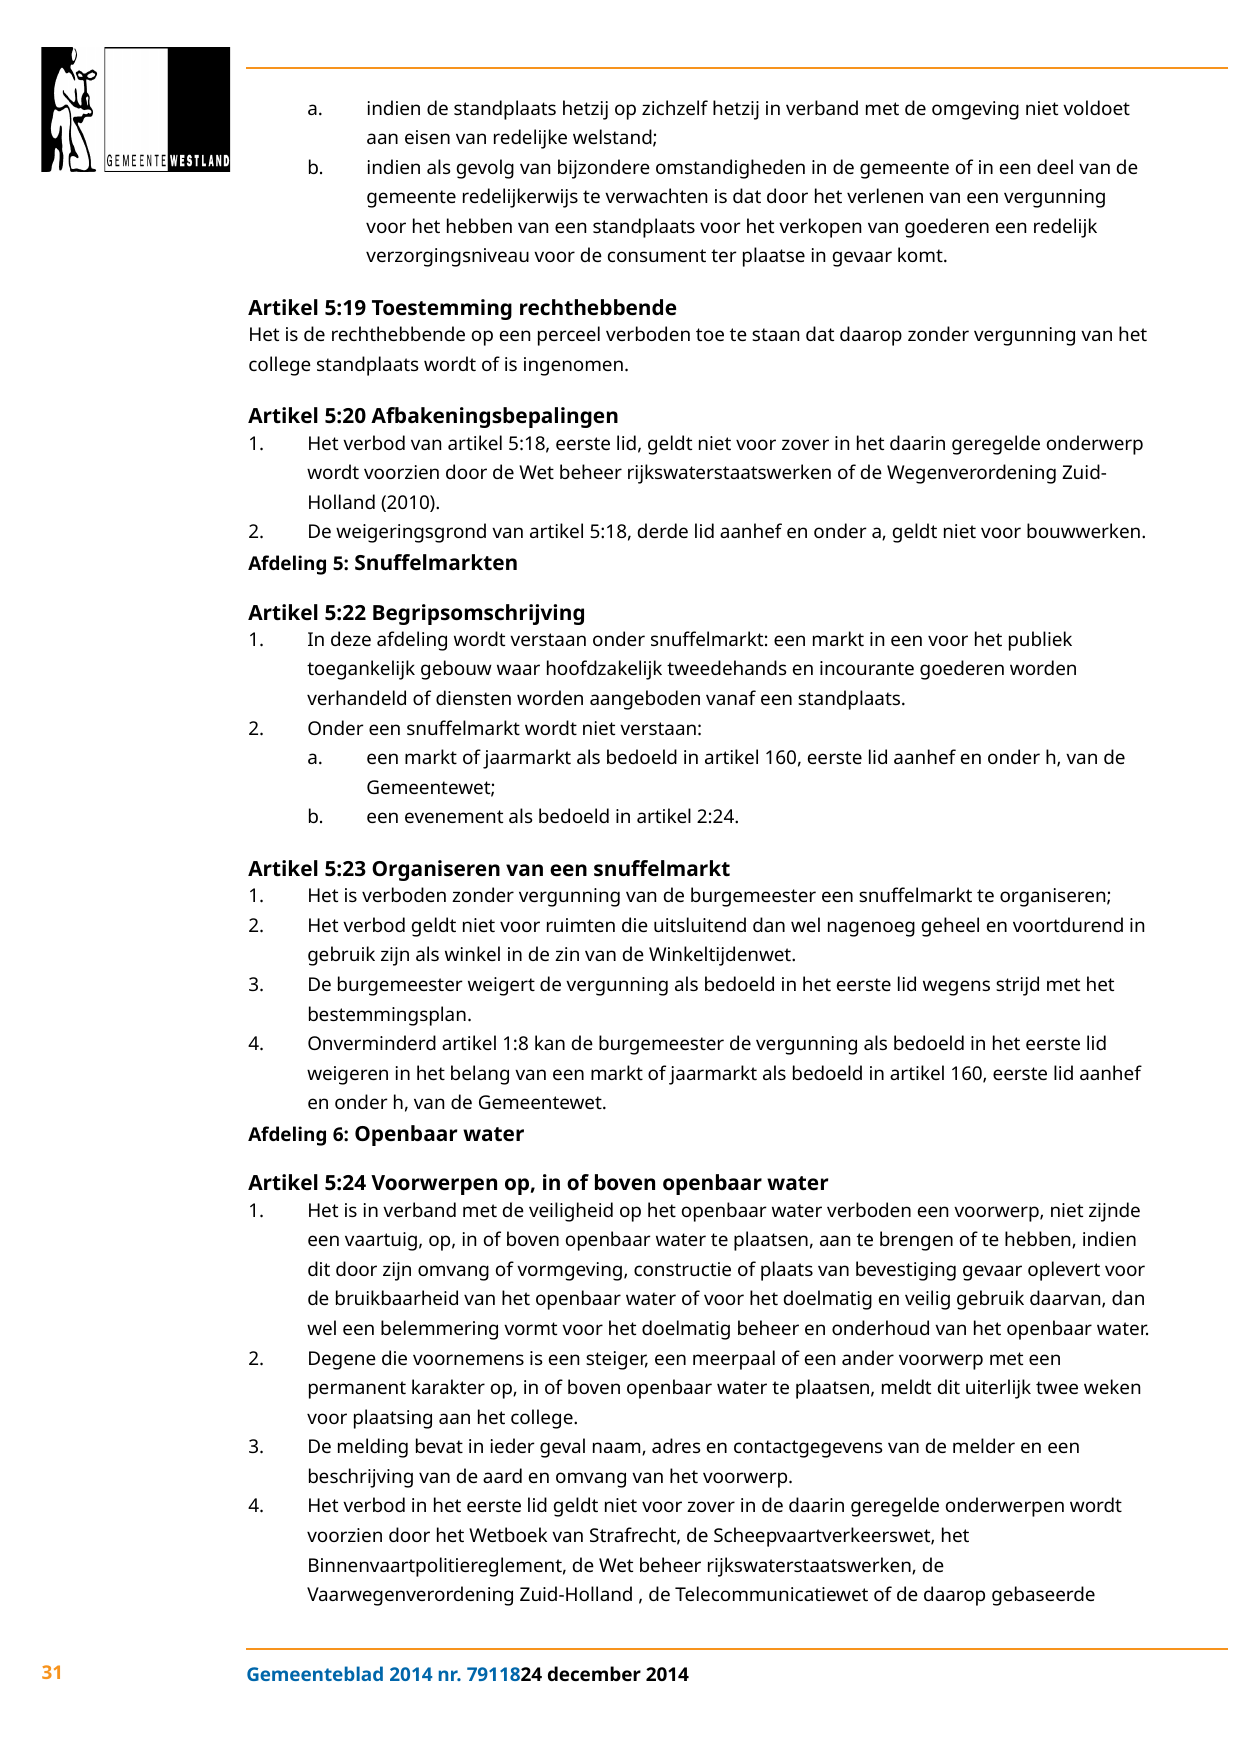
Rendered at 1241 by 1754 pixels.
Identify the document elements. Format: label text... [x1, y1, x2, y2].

list De weigeringsgrond van artikel 5:18, derde lid aanhef en onder a, geldt niet voor bouwwerken. [248, 519, 1152, 544]
list Onverminderd artikel 1:8 kan de burgemeester de vergunning als bedoeld in het eerste lid weigeren in het belang van een markt of jaarmarkt als bedoeld in artikel 160, eerste lid aanhef en onder h, van de Gemeentewet. [248, 1030, 1152, 1115]
list indien de standplaats hetzij op zichzelf hetzij in verband met de omgeving niet voldoet aan eisen van redelijke welstand; [307, 95, 1152, 150]
list een evenement als bedoeld in artikel 2:24. [307, 803, 1152, 829]
text Afdeling 6: Openbaar water [248, 1119, 1152, 1147]
list De melding bevat in ieder geval naam, adres en contactgegevens van de melder en een beschrijving van de aard en omvang van het voorwerp. [248, 1433, 1152, 1489]
text Artikel 5:22 Begripsomschrijving [248, 598, 1152, 626]
list In deze afdeling wordt verstaan onder snuffelmarkt: een markt in een voor het publiek toegankelijk gebouw waar hoofdzakelijk tweedehands en incourante goederen worden verhandeld of diensten worden aangeboden vanaf een standplaats. [248, 626, 1152, 711]
text Artikel 5:23 Organiseren van een snuffelmarkt [248, 854, 1152, 882]
list Het verbod van artikel 5:18, eerste lid, geldt niet voor zover in het daarin geregelde onderwerp wordt voorzien door de Wet beheer rijkswaterstaatswerken of de Wegenverordening Zuid-Holland (2010). [248, 430, 1152, 515]
list Degene die voornemens is een steiger, een meerpaal of een ander voorwerp met een permanent karakter op, in of boven openbaar water te plaatsen, meldt dit uiterlijk twee weken voor plaatsing aan het college. [248, 1345, 1152, 1429]
list indien als gevolg van bijzondere omstandigheden in de gemeente of in een deel van de gemeente redelijkerwijs te verwachten is dat door het verlenen van een vergunning voor het hebben van een standplaats voor het verkopen van goederen een redelijk verzorgingsniveau voor de consument ter plaatse in gevaar komt. [307, 154, 1152, 268]
list De burgemeester weigert de vergunning als bedoeld in het eerste lid wegens strijd met het bestemmingsplan. [248, 971, 1152, 1026]
list een markt of jaarmarkt als bedoeld in artikel 160, eerste lid aanhef en onder h, van de Gemeentewet; [307, 744, 1152, 800]
text Artikel 5:19 Toestemming rechthebbende [248, 293, 1152, 322]
list Het verbod in het eerste lid geldt niet voor zover in de daarin geregelde onderwerpen wordt voorzien door het Wetboek van Strafrecht, de Scheepvaartverkeerswet, het Binnenvaartpolitiereglement, de Wet beheer rijkswaterstaatswerken, de Vaarwegenverordening Zuid-Holland , de Telecommunicatiewet of de daarop gebaseerde [248, 1493, 1152, 1607]
list Onder een snuffelmarkt wordt niet verstaan: [248, 715, 1152, 741]
list Het is verboden zonder vergunning van de burgemeester een snuffelmarkt te organiseren; [248, 882, 1152, 908]
text Afdeling 5: Snuffelmarkten [248, 548, 1152, 577]
list Het verbod geldt niet voor ruimten die uitsluitend dan wel nagenoeg geheel en voortdurend in gebruik zijn als winkel in de zin van de Winkeltijdenwet. [248, 912, 1152, 967]
text Artikel 5:20 Afbakeningsbepalingen [248, 402, 1152, 430]
text Het is de rechthebbende op een perceel verboden toe te staan dat daarop zonder vergunning van het college standplaats wordt of is ingenomen. [248, 322, 1152, 377]
list Het is in verband met de veiligheid op het openbaar water verboden een voorwerp, niet zijnde een vaartuig, op, in of boven openbaar water te plaatsen, aan te brengen of te hebben, indien dit door zijn omvang of vormgeving, constructie of plaats van bevestiging gevaar oplevert voor de bruikbaarheid van het openbaar water of voor het doelmatig en veilig gebruik daarvan, dan wel een belemmering vormt voor het doelmatig beheer en onderhoud van het openbaar water. [248, 1197, 1152, 1341]
picture [41, 47, 231, 172]
text Artikel 5:24 Voorwerpen op, in of boven openbaar water [248, 1168, 1152, 1197]
